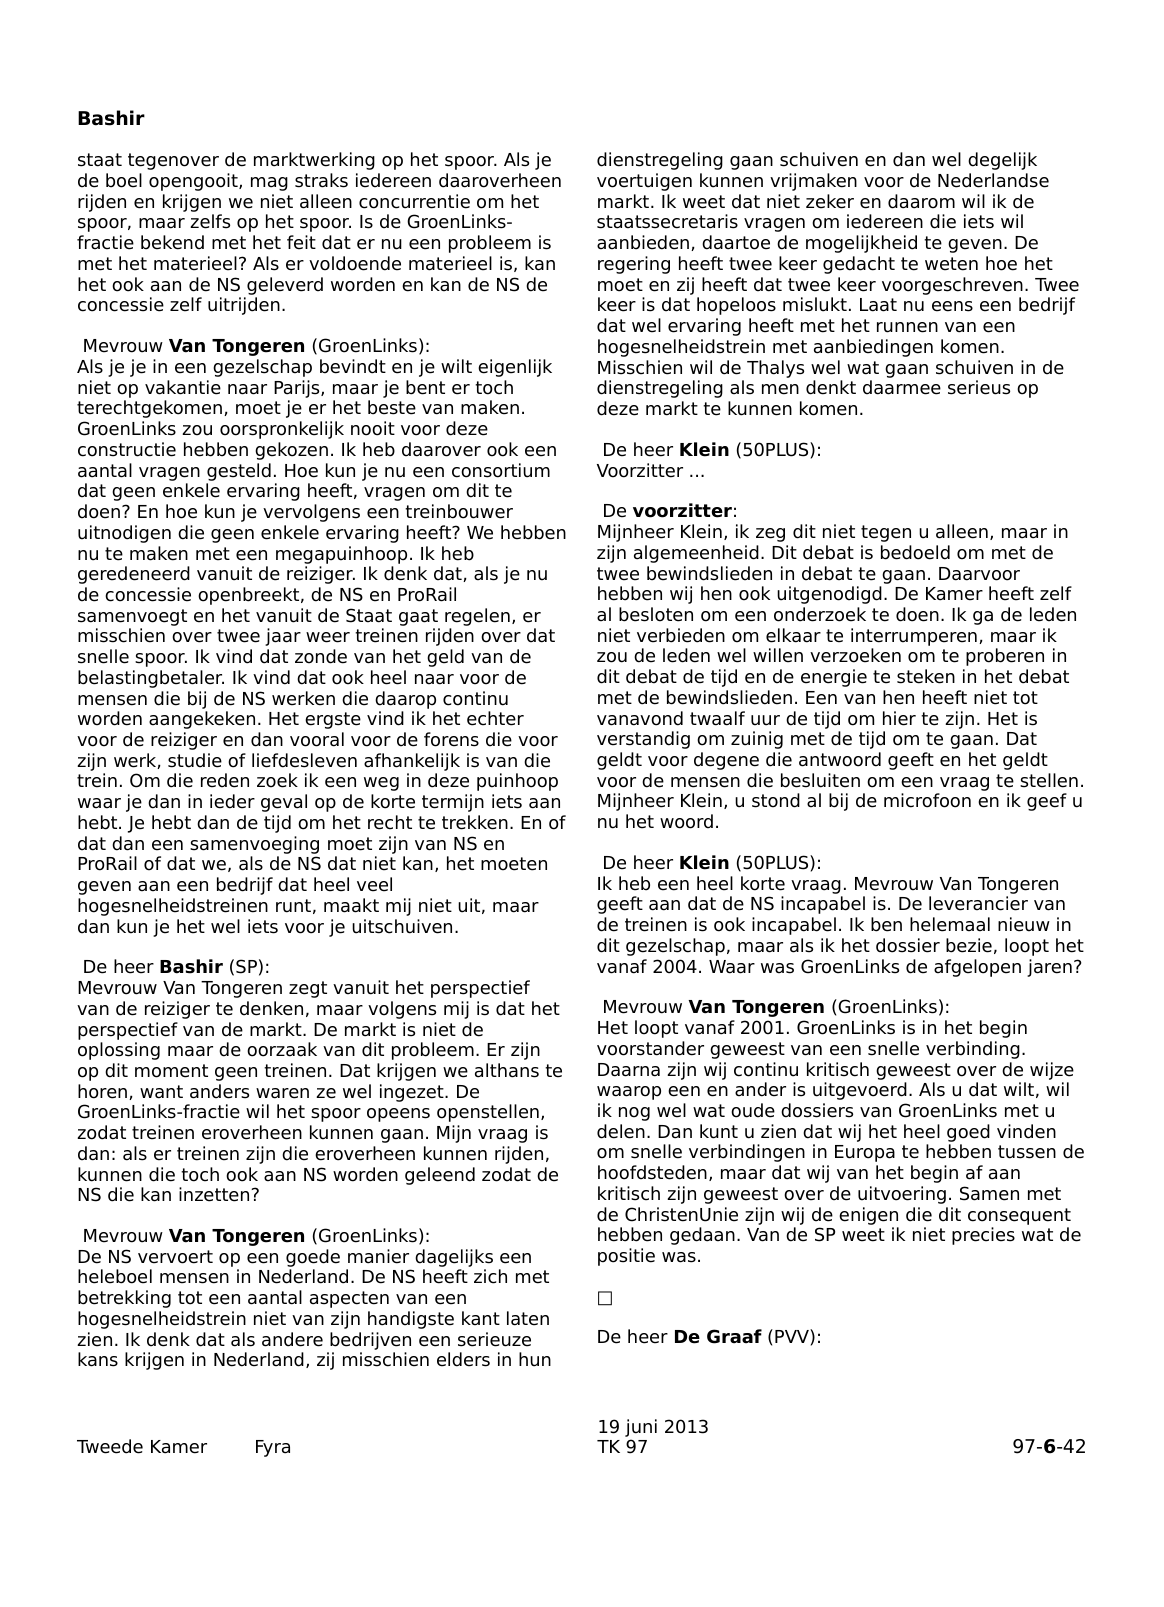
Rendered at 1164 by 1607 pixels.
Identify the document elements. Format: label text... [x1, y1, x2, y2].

text □ [596, 1287, 1087, 1307]
text dienstregeling gaan schuiven en dan wel degelijk voertuigen kunnen vrijmaken voor de Nederlandse markt. Ik weet dat niet zeker en daarom wil ik de staatssecretaris vragen om iedereen die iets wil aanbieden, daartoe de mogelijkheid te geven. De regering heeft twee keer gedacht te weten hoe het moet en zij heeft dat twee keer voorgeschreven. Twee keer is dat hopeloos mislukt. Laat nu eens een bedrijf dat wel ervaring heeft met het runnen van een hogesnelheidstrein met aanbiedingen komen. Misschien wil de Thalys wel wat gaan schuiven in de dienstregeling als men denkt daarmee serieus op deze markt te kunnen komen. [596, 150, 1087, 420]
text De heer Klein (50PLUS): [596, 853, 1087, 873]
text De NS vervoert op een goede manier dagelijks een heleboel mensen in Nederland. De NS heeft zich met betrekking tot een aantal aspecten van een hogesnelheidstrein niet van zijn handigste kant laten zien. Ik denk dat als andere bedrijven een serieuze kans krijgen in Nederland, zij misschien elders in hun [77, 1247, 567, 1371]
text Ik heb een heel korte vraag. Mevrouw Van Tongeren geeft aan dat de NS incapabel is. De leverancier van de treinen is ook incapabel. Ik ben helemaal nieuw in dit gezelschap, maar als ik het dossier bezie, loopt het vanaf 2004. Waar was GroenLinks de afgelopen jaren? [596, 873, 1087, 977]
text De voorzitter: [596, 501, 1087, 522]
text De heer Klein (50PLUS): [596, 440, 1087, 460]
text Mevrouw Van Tongeren (GroenLinks): [77, 336, 567, 357]
text Mevrouw Van Tongeren (GroenLinks): [596, 997, 1087, 1018]
text Voorzitter ... [596, 460, 1087, 481]
text De heer De Graaf (PVV): [596, 1327, 1087, 1348]
text De heer Bashir (SP): [77, 957, 567, 978]
text Als je je in een gezelschap bevindt en je wilt eigenlijk niet op vakantie naar Parijs, maar je bent er toch terechtgekomen, moet je er het beste van maken. GroenLinks zou oorspronkelijk nooit voor deze constructie hebben gekozen. Ik heb daarover ook een aantal vragen gesteld. Hoe kun je nu een consortium dat geen enkele ervaring heeft, vragen om dit te doen? En hoe kun je vervolgens een treinbouwer uitnodigen die geen enkele ervaring heeft? We hebben nu te maken met een megapuinhoop. Ik heb geredeneerd vanuit de reiziger. Ik denk dat, als je nu de concessie openbreekt, de NS en ProRail samenvoegt en het vanuit de Staat gaat regelen, er misschien over twee jaar weer treinen rijden over dat snelle spoor. Ik vind dat zonde van het geld van de belastingbetaler. Ik vind dat ook heel naar voor de mensen die bij de NS werken die daarop continu worden aangekeken. Het ergste vind ik het echter voor de reiziger en dan vooral voor de forens die voor zijn werk, studie of liefdesleven afhankelijk is van die trein. Om die reden zoek ik een weg in deze puinhoop waar je dan in ieder geval op de korte termijn iets aan hebt. Je hebt dan de tijd om het recht te trekken. En of dat dan een samenvoeging moet zijn van NS en ProRail of dat we, als de NS dat niet kan, het moeten geven aan een bedrijf dat heel veel hogesnelheidstreinen runt, maakt mij niet uit, maar dan kun je het wel iets voor je uitschuiven. [77, 357, 567, 937]
text Mijnheer Klein, ik zeg dit niet tegen u alleen, maar in zijn algemeenheid. Dit debat is bedoeld om met de twee bewindslieden in debat te gaan. Daarvoor hebben wij hen ook uitgenodigd. De Kamer heeft zelf al besloten om een onderzoek te doen. Ik ga de leden niet verbieden om elkaar te interrumperen, maar ik zou de leden wel willen verzoeken om te proberen in dit debat de tijd en de energie te steken in het debat met de bewindslieden. Een van hen heeft niet tot vanavond twaalf uur de tijd om hier te zijn. Het is verstandig om zuinig met de tijd om te gaan. Dat geldt voor degene die antwoord geeft en het geldt voor de mensen die besluiten om een vraag te stellen. Mijnheer Klein, u stond al bij de microfoon en ik geef u nu het woord. [596, 522, 1087, 833]
text staat tegenover de marktwerking op het spoor. Als je de boel opengooit, mag straks iedereen daaroverheen rijden en krijgen we niet alleen concurrentie om het spoor, maar zelfs op het spoor. Is de GroenLinks-fractie bekend met het feit dat er nu een probleem is met het materieel? Als er voldoende materieel is, kan het ook aan de NS geleverd worden en kan de NS de concessie zelf uitrijden. [77, 150, 567, 316]
text Het loopt vanaf 2001. GroenLinks is in het begin voorstander geweest van een snelle verbinding. Daarna zijn wij continu kritisch geweest over de wijze waarop een en ander is uitgevoerd. Als u dat wilt, wil ik nog wel wat oude dossiers van GroenLinks met u delen. Dan kunt u zien dat wij het heel goed vinden om snelle verbindingen in Europa te hebben tussen de hoofdsteden, maar dat wij van het begin af aan kritisch zijn geweest over de uitvoering. Samen met de ChristenUnie zijn wij de enigen die dit consequent hebben gedaan. Van de SP weet ik niet precies wat de positie was. [596, 1018, 1087, 1267]
text Mevrouw Van Tongeren (GroenLinks): [77, 1226, 567, 1247]
text Mevrouw Van Tongeren zegt vanuit het perspectief van de reiziger te denken, maar volgens mij is dat het perspectief van de markt. De markt is niet de oplossing maar de oorzaak van dit probleem. Er zijn op dit moment geen treinen. Dat krijgen we althans te horen, want anders waren ze wel ingezet. De GroenLinks-fractie wil het spoor opeens openstellen, zodat treinen eroverheen kunnen gaan. Mijn vraag is dan: als er treinen zijn die eroverheen kunnen rijden, kunnen die toch ook aan NS worden geleend zodat de NS die kan inzetten? [77, 978, 567, 1206]
